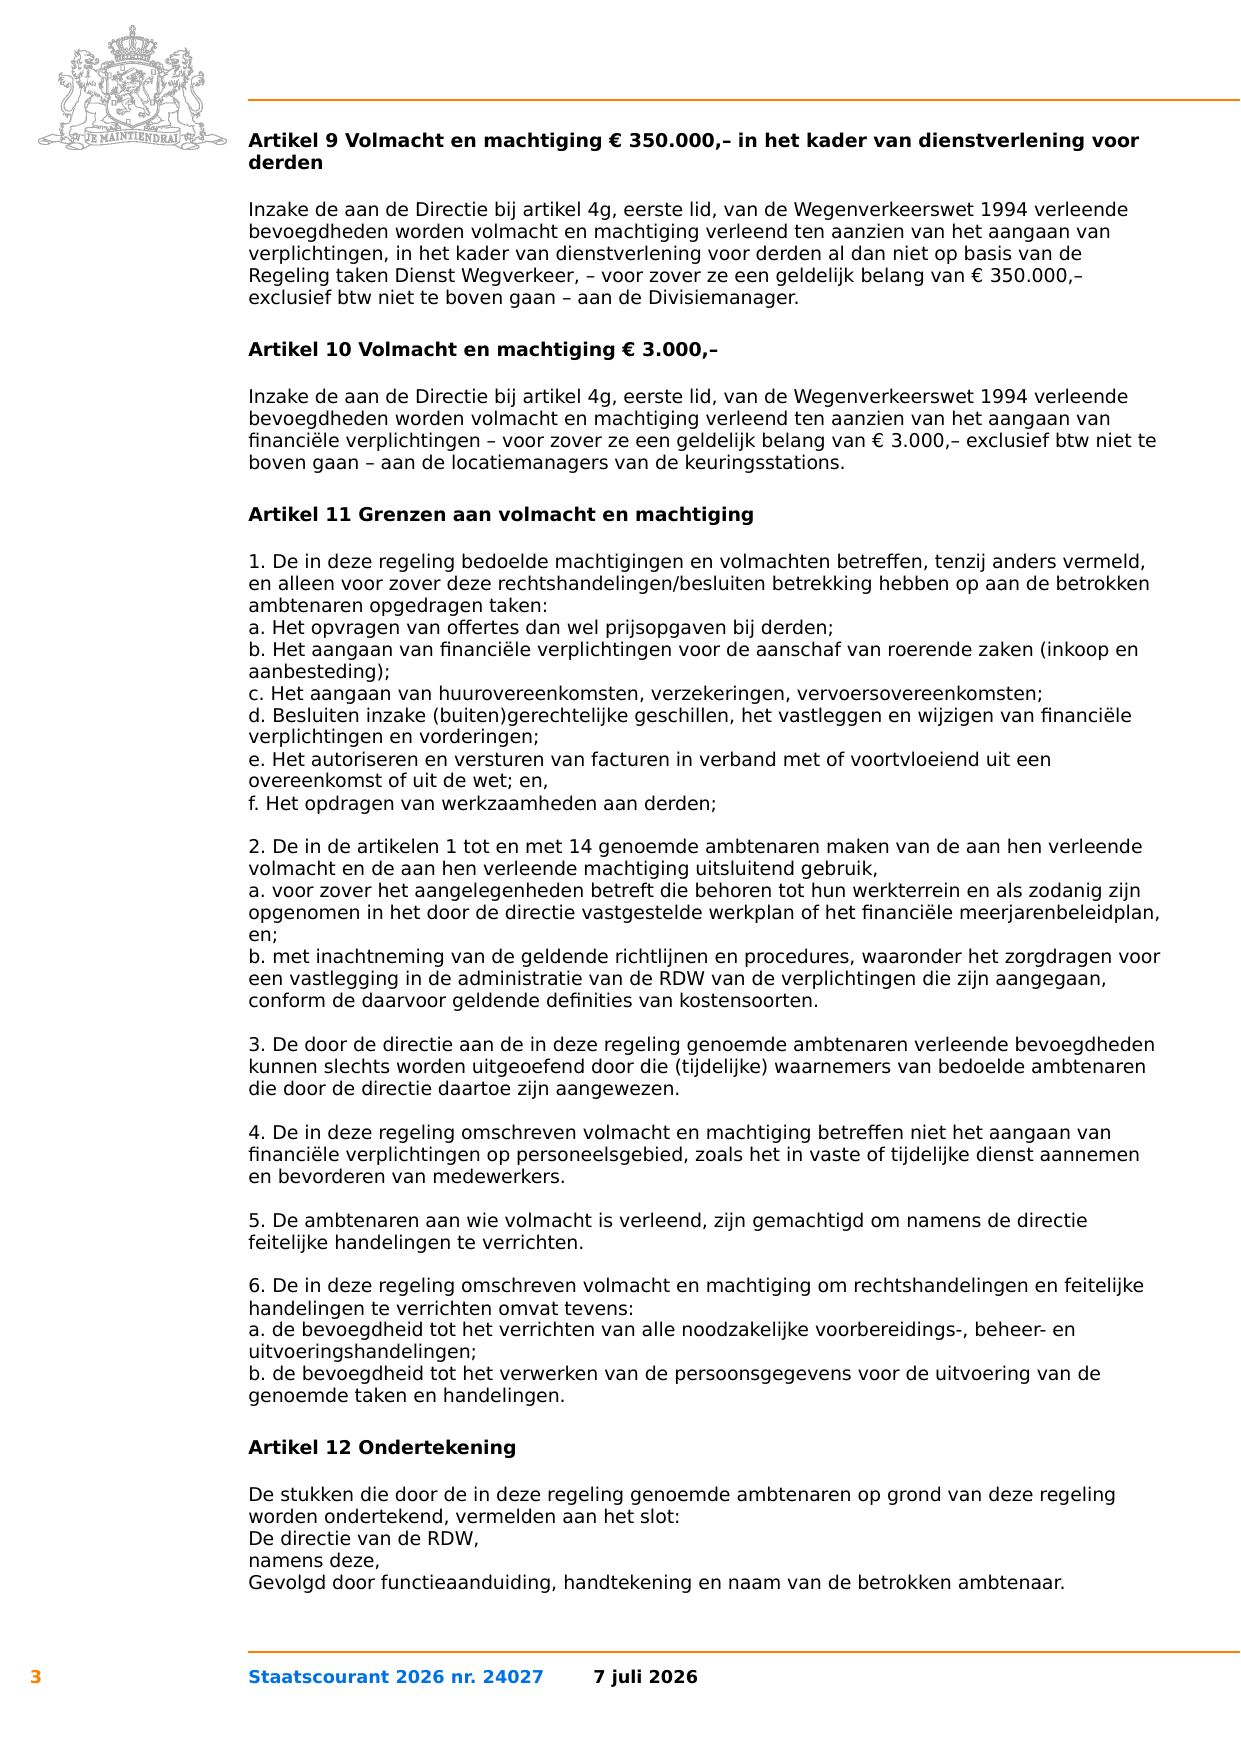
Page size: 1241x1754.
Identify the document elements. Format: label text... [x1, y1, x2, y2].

text De directie van de RDW, [248, 1528, 1163, 1550]
subtitle Artikel 9 Volmacht en machtiging € 350.000,– in het kader van dienstverlening voor derden [248, 130, 1163, 174]
text a. de bevoegdheid tot het verrichten van alle noodzakelijke voorbereidings-, beheer- en uitvoeringshandelingen; [248, 1319, 1163, 1363]
text b. Het aangaan van financiële verplichtingen voor de aanschaf van roerende zaken (inkoop en aanbesteding); [248, 638, 1163, 682]
picture [38, 25, 227, 150]
text b. met inachtneming van de geldende richtlijnen en procedures, waaronder het zorgdragen voor een vastlegging in de administratie van de RDW van de verplichtingen die zijn aangegaan, conform de daarvoor geldende definities van kostensoorten. [248, 946, 1163, 1012]
text 3. De door de directie aan de in deze regeling genoemde ambtenaren verleende bevoegdheden kunnen slechts worden uitgeoefend door die (tijdelijke) waarnemers van bedoelde ambtenaren die door de directie daartoe zijn aangewezen. [248, 1034, 1163, 1100]
subtitle Artikel 10 Volmacht en machtiging € 3.000,– [248, 339, 1163, 361]
text 6. De in deze regeling omschreven volmacht en machtiging om rechtshandelingen en feitelijke handelingen te verrichten omvat tevens: [248, 1275, 1163, 1319]
text e. Het autoriseren en versturen van facturen in verband met of voortvloeiend uit een overeenkomst of uit de wet; en, [248, 748, 1163, 792]
text 1. De in deze regeling bedoelde machtigingen en volmachten betreffen, tenzij anders vermeld, en alleen voor zover deze rechtshandelingen/besluiten betrekking hebben op aan de betrokken ambtenaren opgedragen taken: [248, 551, 1163, 617]
text Inzake de aan de Directie bij artikel 4g, eerste lid, van de Wegenverkeerswet 1994 verleende bevoegdheden worden volmacht en machtiging verleend ten aanzien van het aangaan van financiële verplichtingen – voor zover ze een geldelijk belang van € 3.000,– exclusief btw niet te boven gaan – aan de locatiemanagers van de keuringsstations. [248, 386, 1163, 474]
text f. Het opdragen van werkzaamheden aan derden; [248, 792, 1163, 814]
text a. Het opvragen van offertes dan wel prijsopgaven bij derden; [248, 617, 1163, 638]
text d. Besluiten inzake (buiten)gerechtelijke geschillen, het vastleggen en wijzigen van financiële verplichtingen en vorderingen; [248, 704, 1163, 748]
text a. voor zover het aangelegenheden betreft die behoren tot hun werkterrein en als zodanig zijn opgenomen in het door de directie vastgestelde werkplan of het financiële meerjarenbeleidplan, en; [248, 880, 1163, 946]
text Inzake de aan de Directie bij artikel 4g, eerste lid, van de Wegenverkeerswet 1994 verleende bevoegdheden worden volmacht en machtiging verleend ten aanzien van het aangaan van verplichtingen, in het kader van dienstverlening voor derden al dan niet op basis van de Regeling taken Dienst Wegverkeer, – voor zover ze een geldelijk belang van € 350.000,– exclusief btw niet te boven gaan – aan de Divisiemanager. [248, 199, 1163, 309]
text Gevolgd door functieaanduiding, handtekening en naam van de betrokken ambtenaar. [248, 1572, 1163, 1594]
text 5. De ambtenaren aan wie volmacht is verleend, zijn gemachtigd om namens de directie feitelijke handelingen te verrichten. [248, 1209, 1163, 1253]
subtitle Artikel 12 Ondertekening [248, 1437, 1163, 1459]
text 2. De in de artikelen 1 tot en met 14 genoemde ambtenaren maken van de aan hen verleende volmacht en de aan hen verleende machtiging uitsluitend gebruik, [248, 836, 1163, 880]
subtitle Artikel 11 Grenzen aan volmacht en machtiging [248, 504, 1163, 526]
text 4. De in deze regeling omschreven volmacht en machtiging betreffen niet het aangaan van financiële verplichtingen op personeelsgebied, zoals het in vaste of tijdelijke dienst aannemen en bevorderen van medewerkers. [248, 1122, 1163, 1188]
text c. Het aangaan van huurovereenkomsten, verzekeringen, vervoersovereenkomsten; [248, 682, 1163, 704]
text namens deze, [248, 1550, 1163, 1572]
text b. de bevoegdheid tot het verwerken van de persoonsgegevens voor de uitvoering van de genoemde taken en handelingen. [248, 1363, 1163, 1407]
text De stukken die door de in deze regeling genoemde ambtenaren op grond van deze regeling worden ondertekend, vermelden aan het slot: [248, 1484, 1163, 1528]
